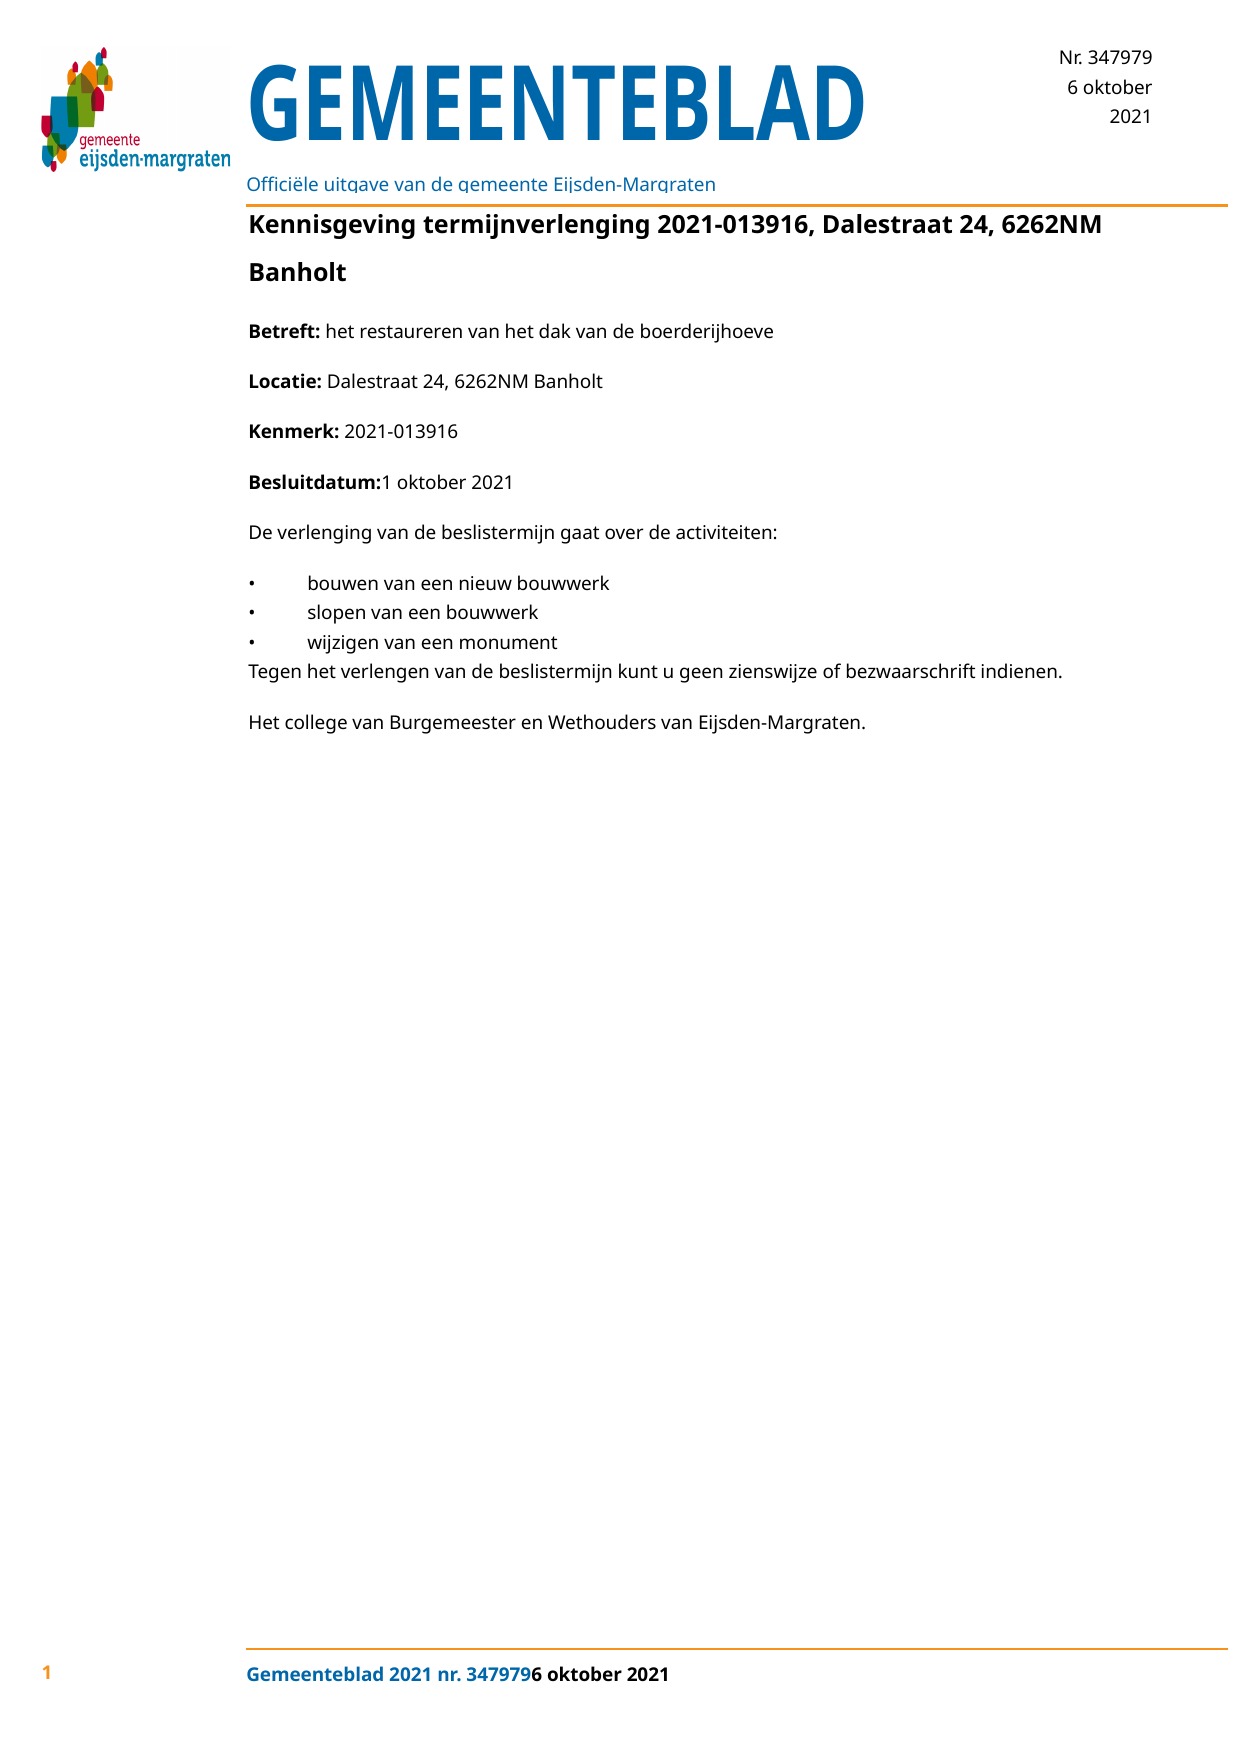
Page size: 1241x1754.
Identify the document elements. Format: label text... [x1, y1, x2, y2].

list slopen van een bouwwerk [248, 599, 1152, 625]
text Kennisgeving termijnverlenging 2021-013916, Dalestraat 24, 6262NM Banholt [248, 207, 1152, 288]
list bouwen van een nieuw bouwwerk [248, 570, 1152, 596]
text Besluitdatum:1 oktober 2021 [248, 469, 1152, 495]
text Kenmerk: 2021-013916 [248, 419, 1152, 444]
text Locatie: Dalestraat 24, 6262NM Banholt [248, 368, 1152, 394]
text Betreft: het restaureren van het dak van de boerderijhoeve [248, 318, 1152, 344]
picture [41, 47, 231, 172]
text De verlenging van de beslistermijn gaat over de activiteiten: [248, 519, 1152, 545]
list wijzigen van een monument [248, 629, 1152, 655]
text Tegen het verlengen van de beslistermijn kunt u geen zienswijze of bezwaarschrift indienen. [248, 659, 1152, 684]
text Het college van Burgemeester en Wethouders van Eijsden-Margraten. [248, 709, 1152, 735]
